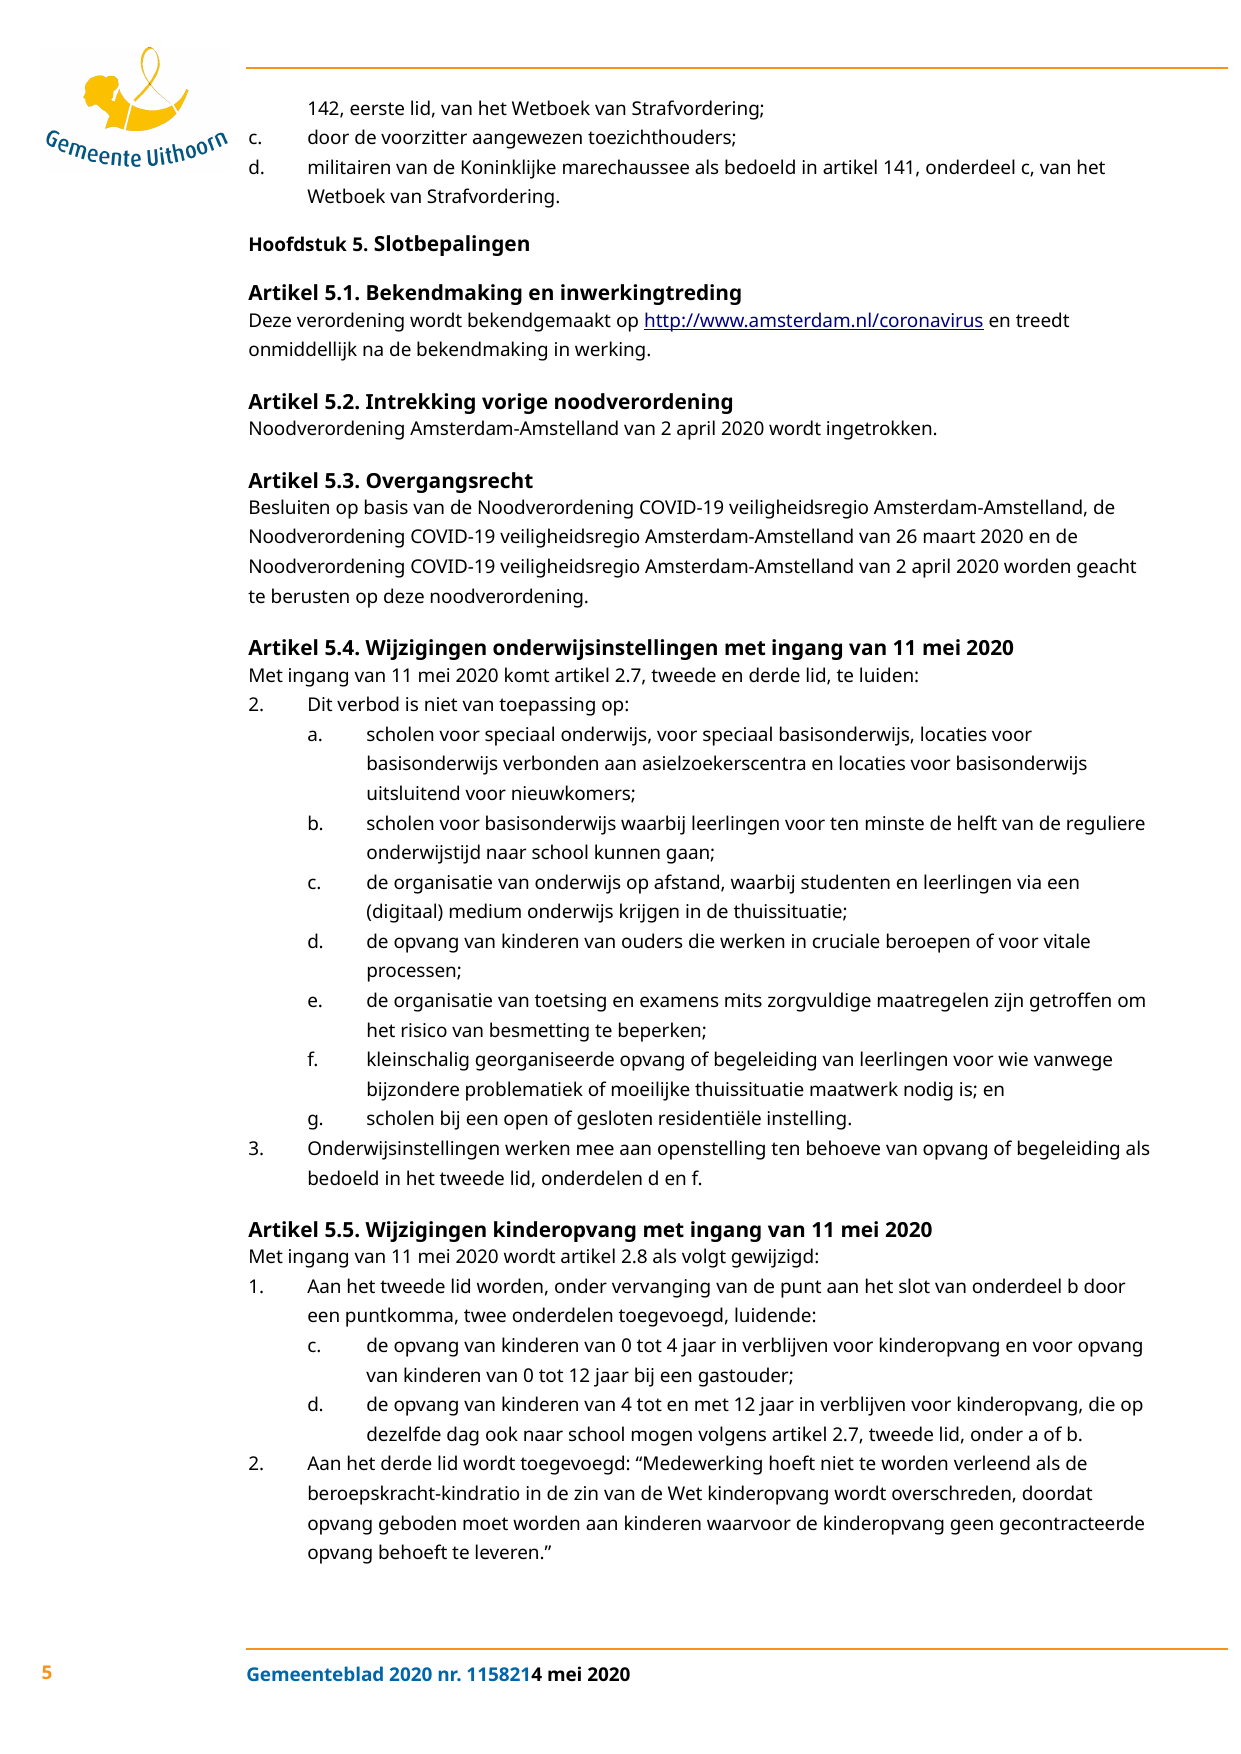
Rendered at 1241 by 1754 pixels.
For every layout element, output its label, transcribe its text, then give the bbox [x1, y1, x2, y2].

text Hoofdstuk 5. Slotbepalingen [248, 229, 1152, 258]
text Met ingang van 11 mei 2020 komt artikel 2.7, tweede en derde lid, te luiden: [248, 662, 1152, 687]
text Artikel 5.4. Wijzigingen onderwijsinstellingen met ingang van 11 mei 2020 [248, 633, 1152, 662]
text Deze verordening wordt bekendgemaakt op http://www.amsterdam.nl/coronavirus en treedt onmiddellijk na de bekendmaking in werking. [248, 307, 1152, 362]
list de opvang van kinderen van 0 tot 4 jaar in verblijven voor kinderopvang en voor opvang van kinderen van 0 tot 12 jaar bij een gastouder; [307, 1332, 1152, 1388]
list Onderwijsinstellingen werken mee aan openstelling ten behoeve van opvang of begeleiding als bedoeld in het tweede lid, onderdelen d en f. [248, 1135, 1152, 1190]
list de opvang van kinderen van ouders die werken in cruciale beroepen of voor vitale processen; [307, 928, 1152, 983]
list militairen van de Koninklijke marechaussee als bedoeld in artikel 141, onderdeel c, van het Wetboek van Strafvordering. [248, 154, 1152, 209]
text Besluiten op basis van de Noodverordening COVID-19 veiligheidsregio Amsterdam-Amstelland, de Noodverordening COVID-19 veiligheidsregio Amsterdam-Amstelland van 26 maart 2020 en de Noodverordening COVID-19 veiligheidsregio Amsterdam-Amstelland van 2 april 2020 worden geacht te berusten op deze noodverordening. [248, 494, 1152, 609]
list kleinschalig georganiseerde opvang of begeleiding van leerlingen voor wie vanwege bijzondere problematiek of moeilijke thuissituatie maatwerk nodig is; en [307, 1046, 1152, 1102]
list Aan het tweede lid worden, onder vervanging van de punt aan het slot van onderdeel b door een puntkomma, twee onderdelen toegevoegd, luidende: [248, 1273, 1152, 1328]
list Aan het derde lid wordt toegevoegd: “Medewerking hoeft niet te worden verleend als de beroepskracht-kindratio in de zin van de Wet kinderopvang wordt overschreden, doordat opvang geboden moet worden aan kinderen waarvoor de kinderopvang geen gecontracteerde opvang behoeft te leveren.” [248, 1451, 1152, 1565]
text Artikel 5.2. Intrekking vorige noodverordening [248, 387, 1152, 415]
list scholen bij een open of gesloten residentiële instelling. [307, 1106, 1152, 1131]
list scholen voor speciaal onderwijs, voor speciaal basisonderwijs, locaties voor basisonderwijs verbonden aan asielzoekerscentra en locaties voor basisonderwijs uitsluitend voor nieuwkomers; [307, 721, 1152, 806]
picture [41, 47, 231, 172]
text Noodverordening Amsterdam-Amstelland van 2 april 2020 wordt ingetrokken. [248, 415, 1152, 441]
list de organisatie van toetsing en examens mits zorgvuldige maatregelen zijn getroffen om het risico van besmetting te beperken; [307, 987, 1152, 1042]
list Dit verbod is niet van toepassing op: [248, 691, 1152, 717]
text Artikel 5.5. Wijzigingen kinderopvang met ingang van 11 mei 2020 [248, 1215, 1152, 1243]
text Artikel 5.3. Overgangsrecht [248, 466, 1152, 494]
text Artikel 5.1. Bekendmaking en inwerkingtreding [248, 278, 1152, 307]
list scholen voor basisonderwijs waarbij leerlingen voor ten minste de helft van de reguliere onderwijstijd naar school kunnen gaan; [307, 810, 1152, 865]
list 142, eerste lid, van het Wetboek van Strafvordering; [248, 95, 1152, 121]
list de opvang van kinderen van 4 tot en met 12 jaar in verblijven voor kinderopvang, die op dezelfde dag ook naar school mogen volgens artikel 2.7, tweede lid, onder a of b. [307, 1391, 1152, 1447]
list de organisatie van onderwijs op afstand, waarbij studenten en leerlingen via een (digitaal) medium onderwijs krijgen in de thuissituatie; [307, 869, 1152, 924]
text Met ingang van 11 mei 2020 wordt artikel 2.8 als volgt gewijzigd: [248, 1243, 1152, 1269]
list door de voorzitter aangewezen toezichthouders; [248, 124, 1152, 150]
